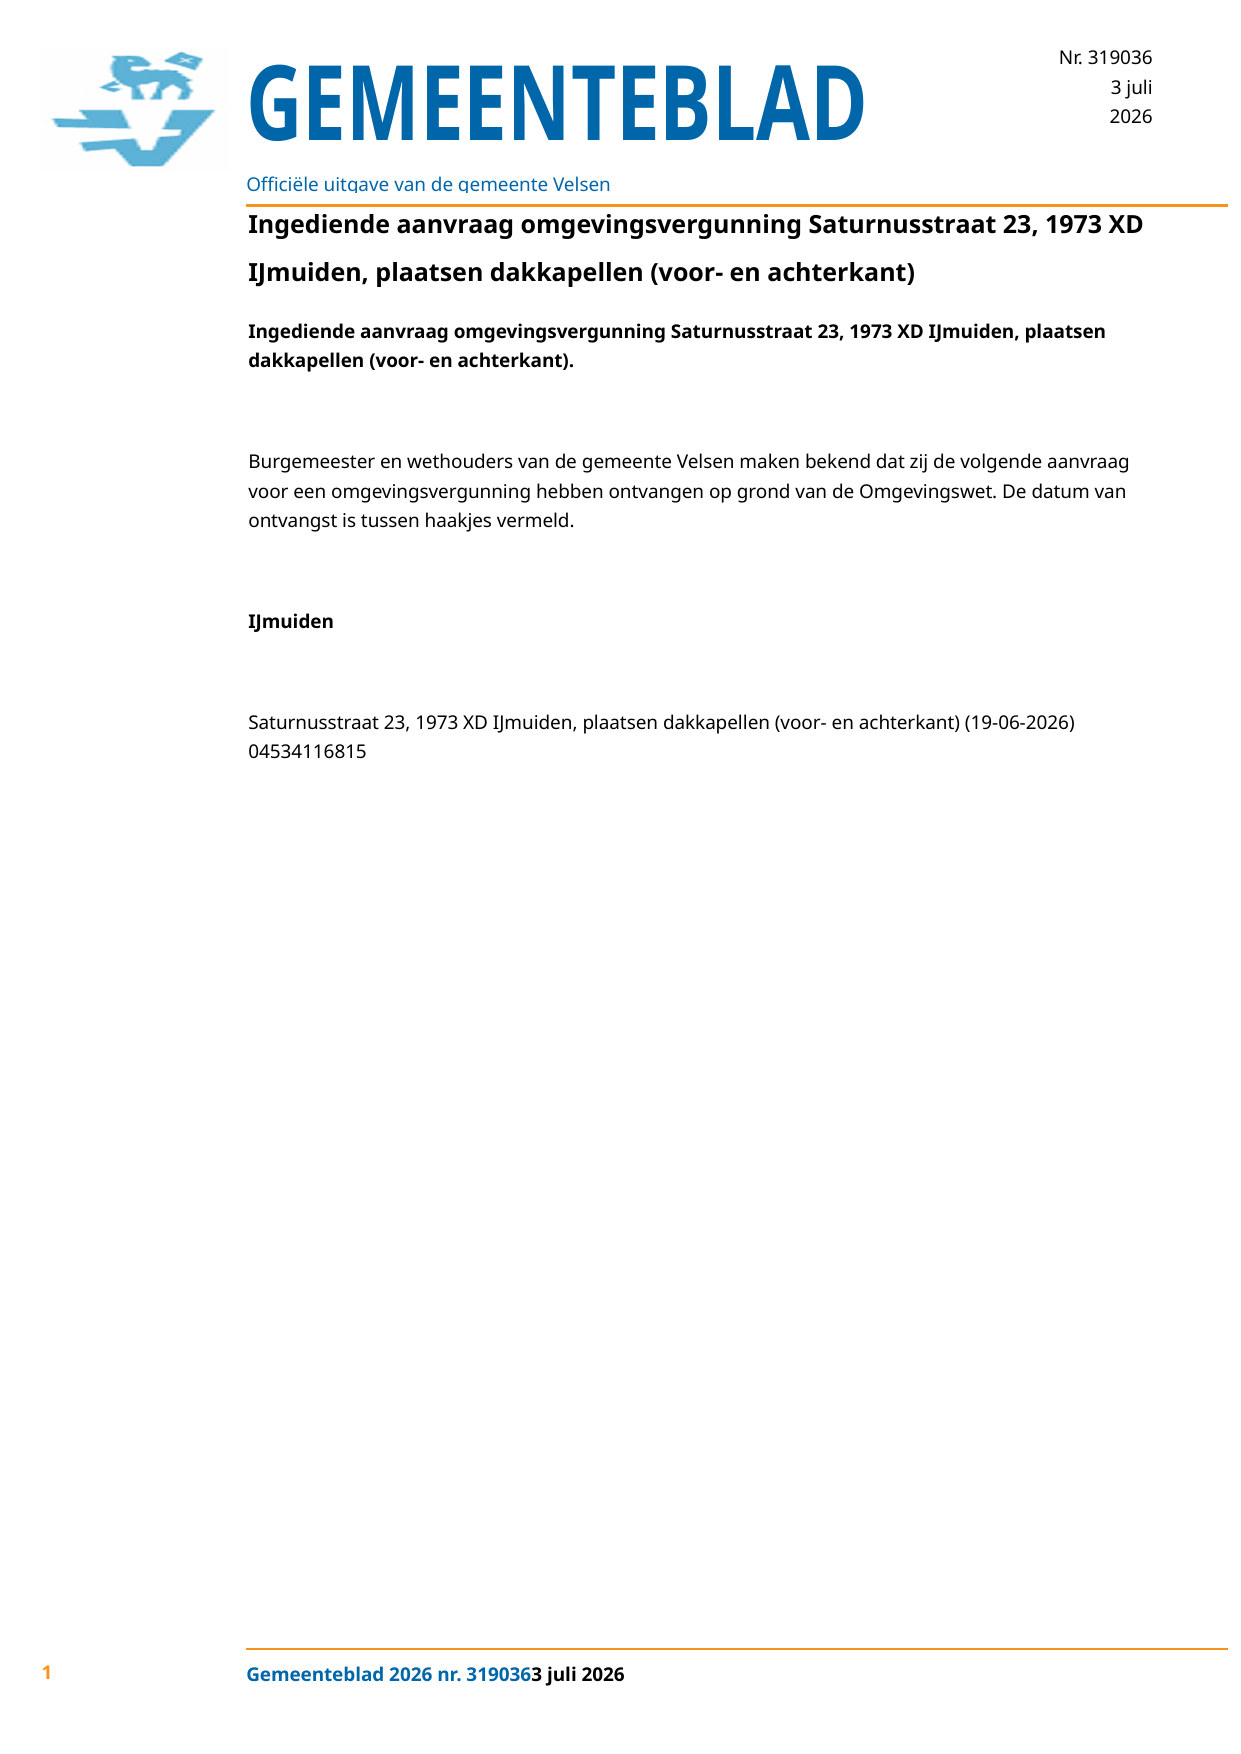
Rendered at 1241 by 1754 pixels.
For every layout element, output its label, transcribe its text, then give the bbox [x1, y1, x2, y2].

text Ingediende aanvraag omgevingsvergunning Saturnusstraat 23, 1973 XD IJmuiden, plaatsen dakkapellen (voor- en achterkant). [248, 318, 1152, 373]
text Burgemeester en wethouders van de gemeente Velsen maken bekend dat zij de volgende aanvraag voor een omgevingsvergunning hebben ontvangen op grond van de Omgevingswet. De datum van ontvangst is tussen haakjes vermeld. [248, 448, 1152, 533]
text Saturnusstraat 23, 1973 XD IJmuiden, plaatsen dakkapellen (voor- en achterkant) (19-06-2026) 04534116815 [248, 709, 1152, 764]
text Ingediende aanvraag omgevingsvergunning Saturnusstraat 23, 1973 XD IJmuiden, plaatsen dakkapellen (voor- en achterkant) [248, 207, 1152, 288]
text IJmuiden [248, 608, 1152, 634]
picture [41, 47, 231, 172]
